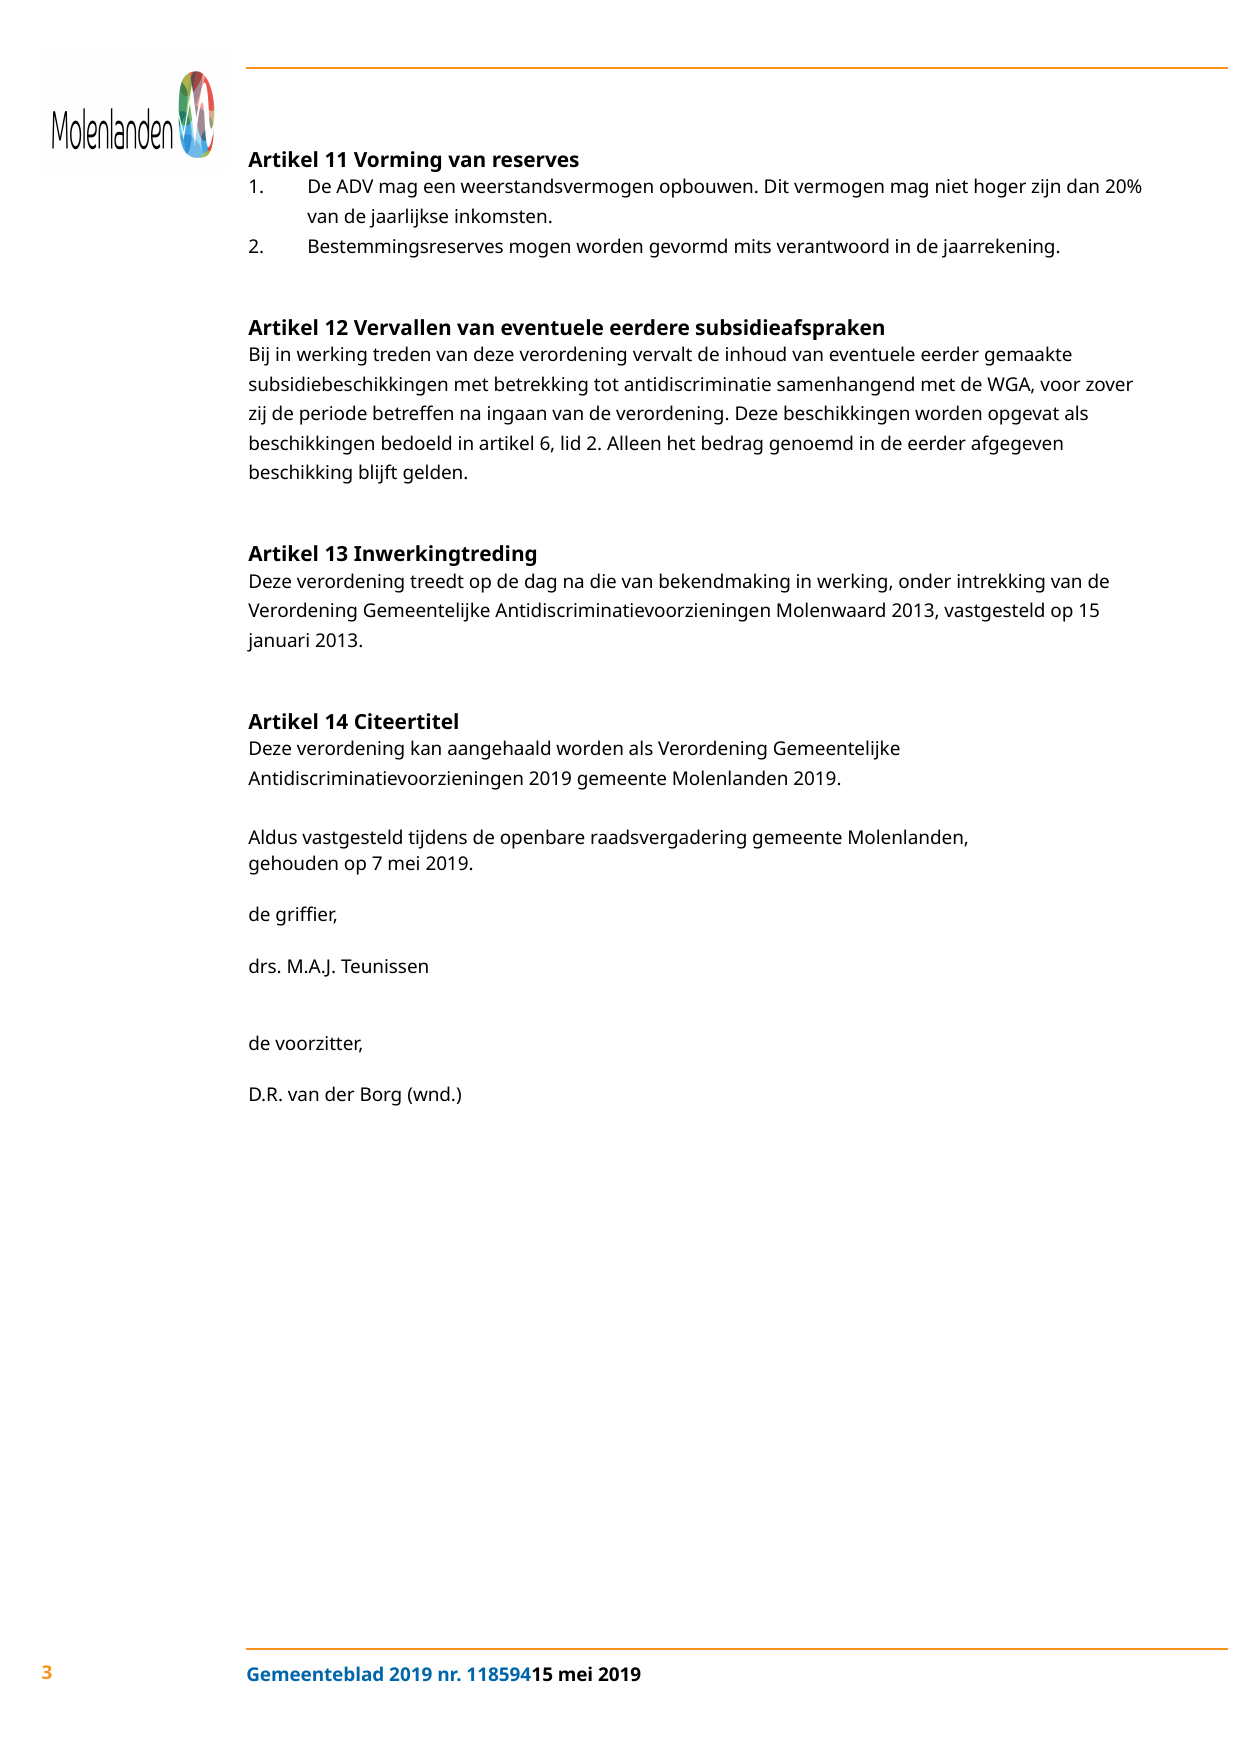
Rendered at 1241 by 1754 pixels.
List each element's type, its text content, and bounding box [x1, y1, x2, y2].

text Artikel 12 Vervallen van eventuele eerdere subsidieafspraken [248, 313, 1152, 341]
text de voorzitter, [248, 1030, 1152, 1056]
text Deze verordening kan aangehaald worden als Verordening Gemeentelijke Antidiscriminatievoorzieningen 2019 gemeente Molenlanden 2019. [248, 736, 1152, 791]
text gehouden op 7 mei 2019. [248, 850, 1152, 876]
text Artikel 11 Vorming van reserves [248, 145, 1152, 174]
text de griffier, [248, 902, 1152, 927]
text Artikel 14 Citeertitel [248, 707, 1152, 736]
picture [41, 47, 231, 172]
text Aldus vastgesteld tijdens de openbare raadsvergadering gemeente Molenlanden, [248, 824, 1152, 850]
list De ADV mag een weerstandsvermogen opbouwen. Dit vermogen mag niet hoger zijn dan 20% van de jaarlijkse inkomsten. [248, 174, 1152, 229]
text Bij in werking treden van deze verordening vervalt de inhoud van eventuele eerder gemaakte subsidiebeschikkingen met betrekking tot antidiscriminatie samenhangend met de WGA, voor zover zij de periode betreffen na ingaan van de verordening. Deze beschikkingen worden opgevat als beschikkingen bedoeld in artikel 6, lid 2. Alleen het bedrag genoemd in de eerder afgegeven beschikking blijft gelden. [248, 341, 1152, 485]
text Artikel 13 Inwerkingtreding [248, 539, 1152, 568]
text drs. M.A.J. Teunissen [248, 953, 1152, 979]
list Bestemmingsreserves mogen worden gevormd mits verantwoord in de jaarrekening. [248, 233, 1152, 258]
text Deze verordening treedt op de dag na die van bekendmaking in werking, onder intrekking van de Verordening Gemeentelijke Antidiscriminatievoorzieningen Molenwaard 2013, vastgesteld op 15 januari 2013. [248, 568, 1152, 653]
text D.R. van der Borg (wnd.) [248, 1082, 1152, 1107]
